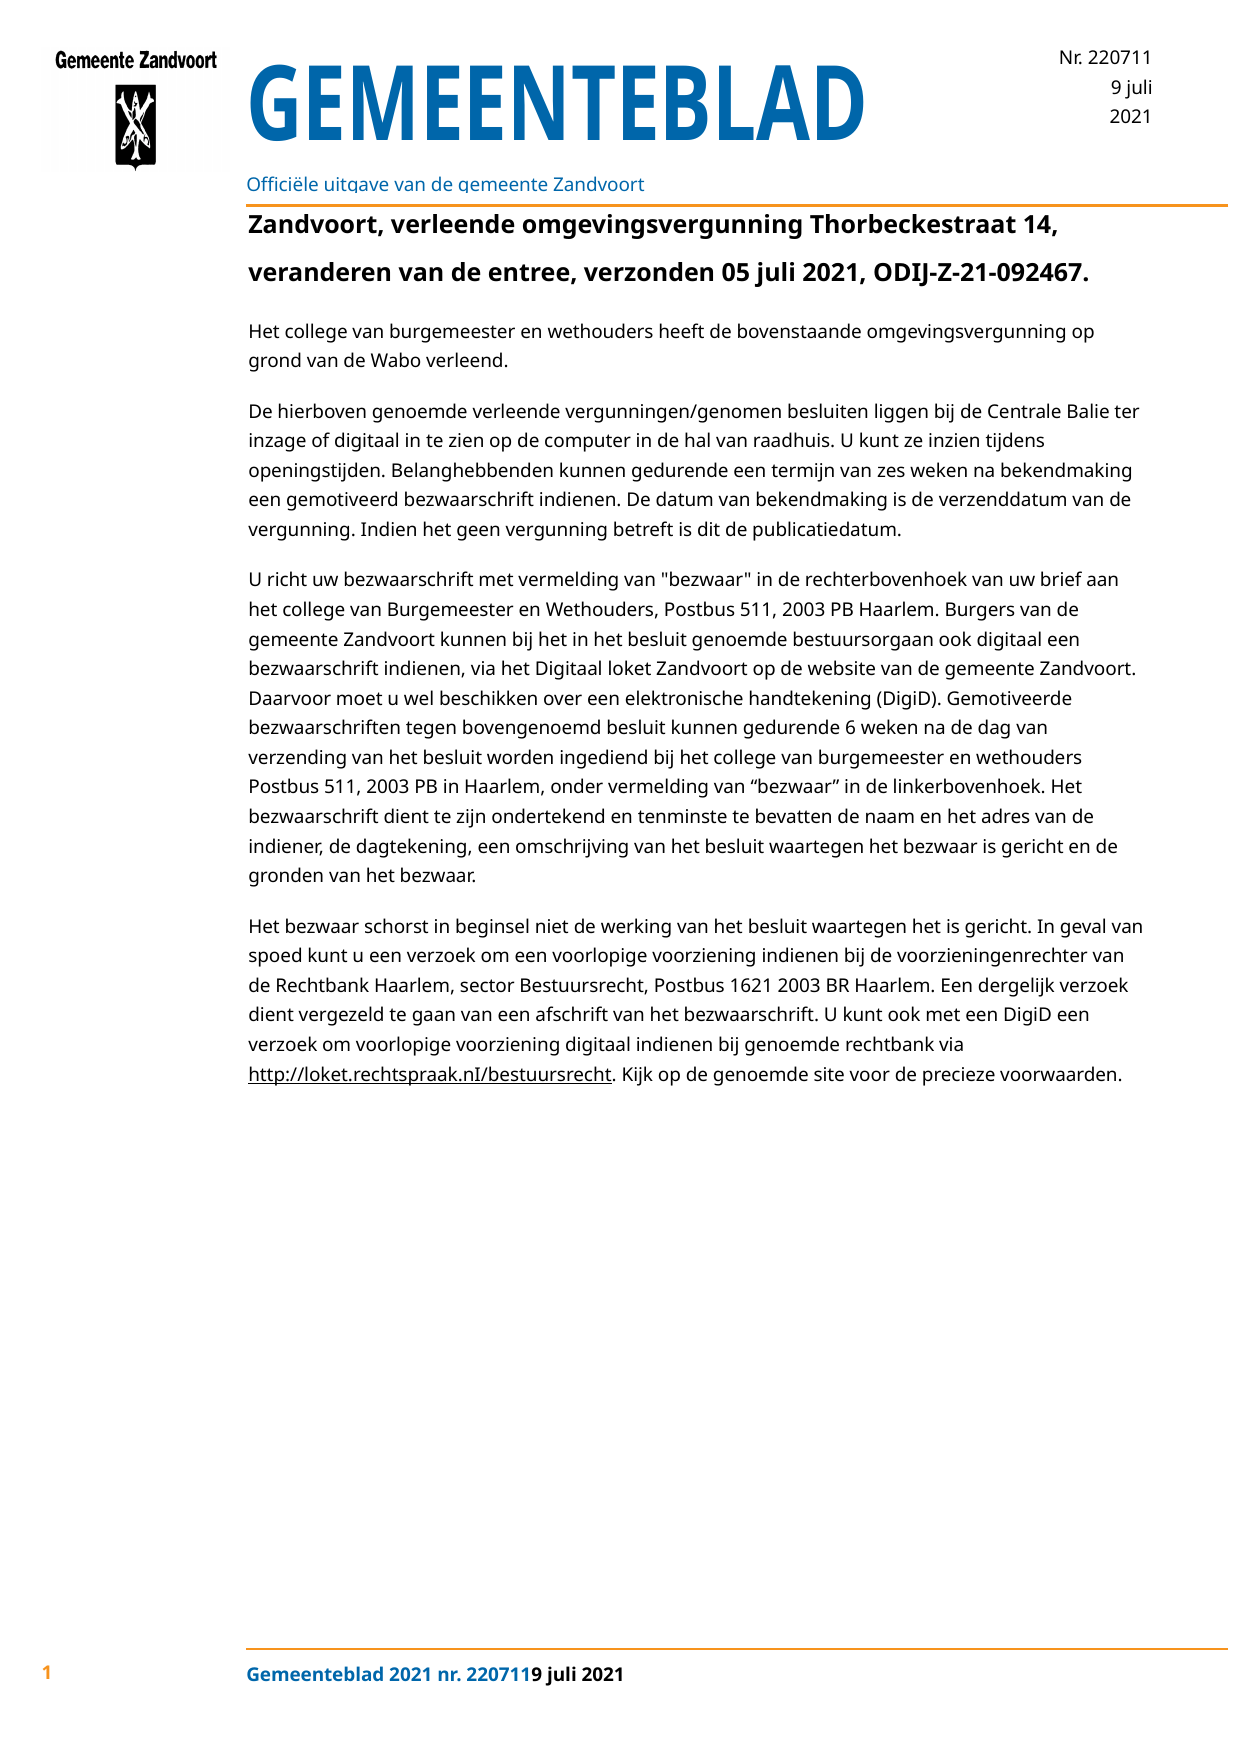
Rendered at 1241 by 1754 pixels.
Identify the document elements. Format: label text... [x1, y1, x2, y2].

text U richt uw bezwaarschrift met vermelding van "bezwaar" in de rechterbovenhoek van uw brief aan het college van Burgemeester en Wethouders, Postbus 511, 2003 PB Haarlem. Burgers van de gemeente Zandvoort kunnen bij het in het besluit genoemde bestuursorgaan ook digitaal een bezwaarschrift indienen, via het Digitaal loket Zandvoort op de website van de gemeente Zandvoort. Daarvoor moet u wel beschikken over een elektronische handtekening (DigiD). Gemotiveerde bezwaarschriften tegen bovengenoemd besluit kunnen gedurende 6 weken na de dag van verzending van het besluit worden ingediend bij het college van burgemeester en wethouders Postbus 511, 2003 PB in Haarlem, onder vermelding van “bezwaar” in de linkerbovenhoek. Het bezwaarschrift dient te zijn ondertekend en tenminste te bevatten de naam en het adres van de indiener, de dagtekening, een omschrijving van het besluit waartegen het bezwaar is gericht en de gronden van het bezwaar. [248, 567, 1152, 888]
picture [41, 47, 231, 172]
text Het college van burgemeester en wethouders heeft de bovenstaande omgevingsvergunning op grond van de Wabo verleend. [248, 318, 1152, 373]
text Het bezwaar schorst in beginsel niet de werking van het besluit waartegen het is gericht. In geval van spoed kunt u een verzoek om een voorlopige voorziening indienen bij de voorzieningenrechter van de Rechtbank Haarlem, sector Bestuursrecht, Postbus 1621 2003 BR Haarlem. Een dergelijk verzoek dient vergezeld te gaan van een afschrift van het bezwaarschrift. U kunt ook met een DigiD een verzoek om voorlopige voorziening digitaal indienen bij genoemde rechtbank via http://loket.rechtspraak.nI/bestuursrecht. Kijk op de genoemde site voor de precieze voorwaarden. [248, 913, 1152, 1087]
text De hierboven genoemde verleende vergunningen/genomen besluiten liggen bij de Centrale Balie ter inzage of digitaal in te zien op de computer in de hal van raadhuis. U kunt ze inzien tijdens openingstijden. Belanghebbenden kunnen gedurende een termijn van zes weken na bekendmaking een gemotiveerd bezwaarschrift indienen. De datum van bekendmaking is de verzenddatum van de vergunning. Indien het geen vergunning betreft is dit de publicatiedatum. [248, 398, 1152, 542]
text Zandvoort, verleende omgevingsvergunning Thorbeckestraat 14, veranderen van de entree, verzonden 05 juli 2021, ODIJ-Z-21-092467. [248, 207, 1152, 288]
